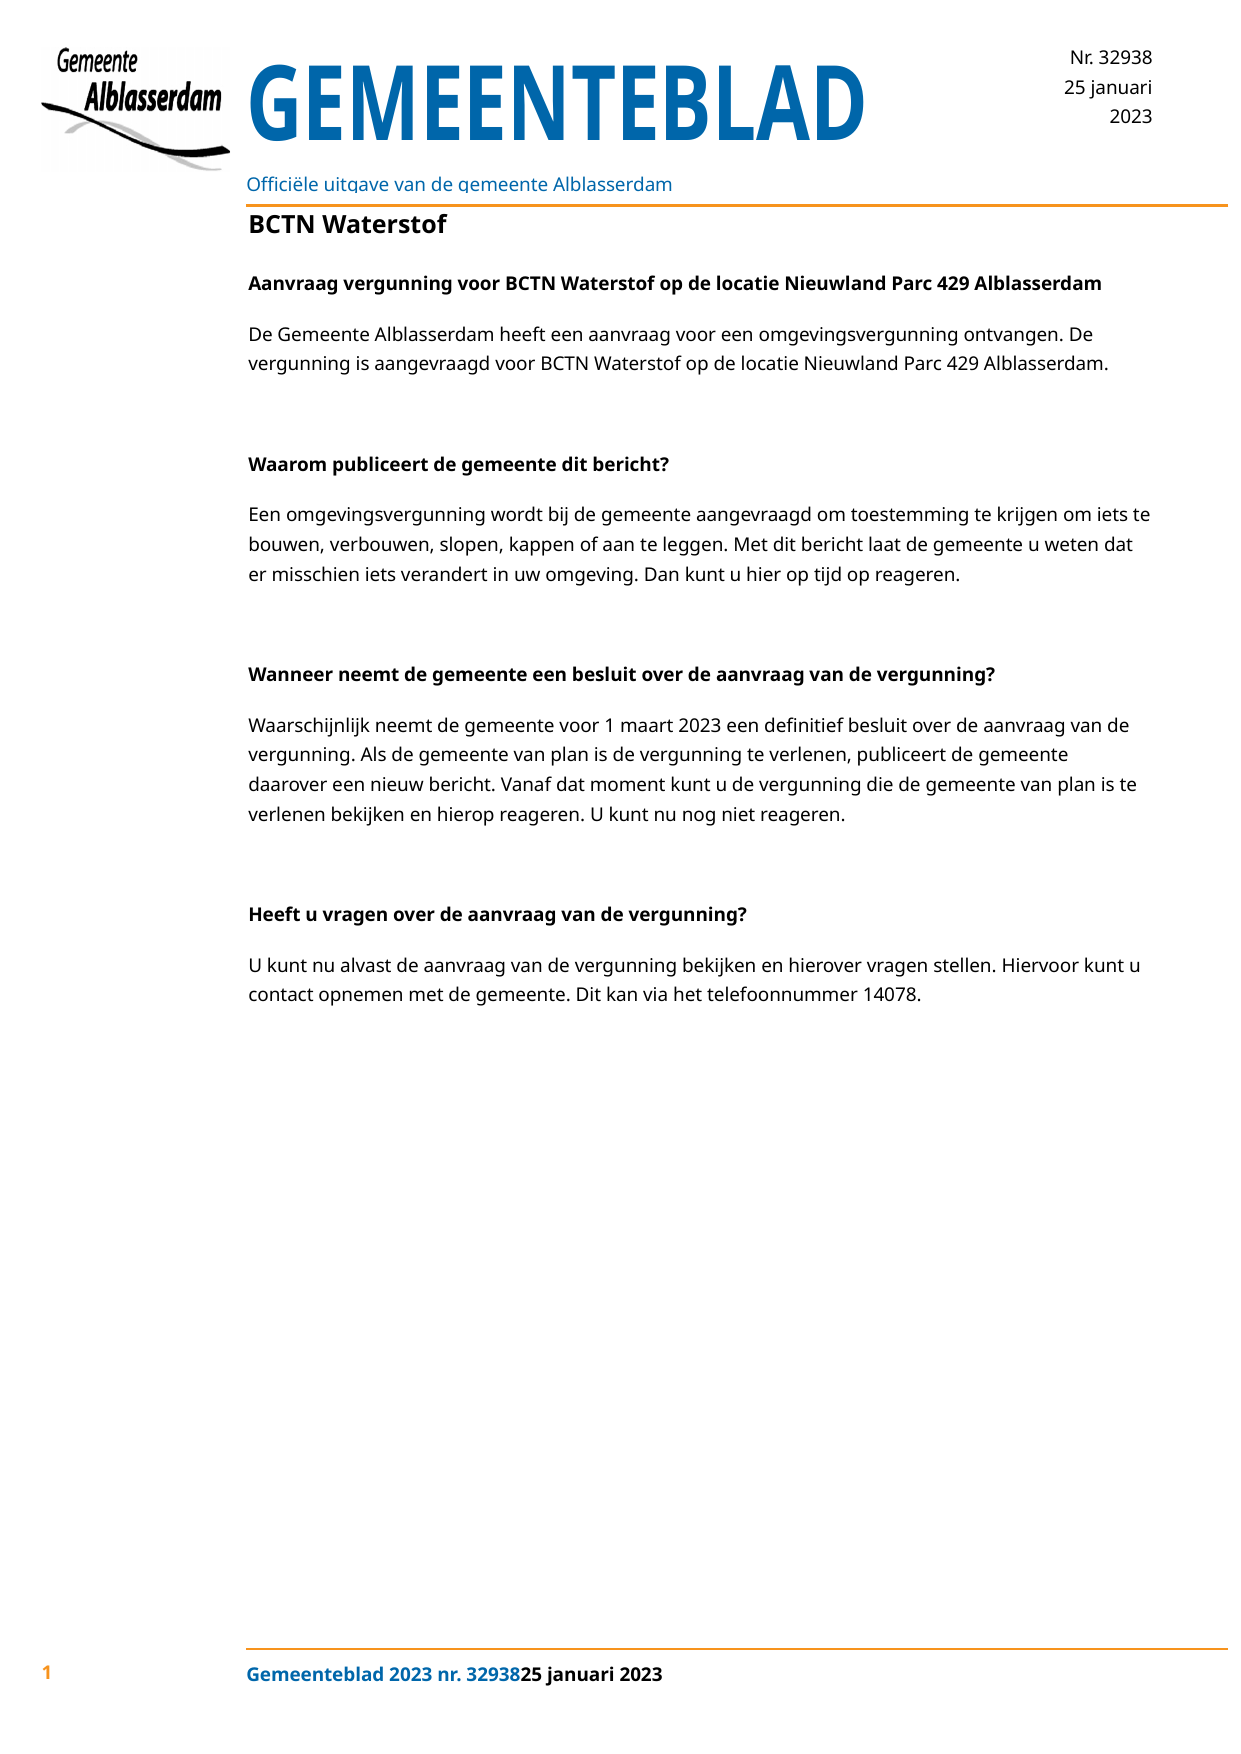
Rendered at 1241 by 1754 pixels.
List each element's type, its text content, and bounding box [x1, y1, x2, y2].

text Heeft u vragen over de aanvraag van de vergunning? [248, 902, 1152, 927]
text De Gemeente Alblasserdam heeft een aanvraag voor een omgevingsvergunning ontvangen. De vergunning is aangevraagd voor BCTN Waterstof op de locatie Nieuwland Parc 429 Alblasserdam. [248, 321, 1152, 376]
text Aanvraag vergunning voor BCTN Waterstof op de locatie Nieuwland Parc 429 Alblasserdam [248, 270, 1152, 296]
text Waarschijnlijk neemt de gemeente voor 1 maart 2023 een definitief besluit over de aanvraag van de vergunning. Als de gemeente van plan is de vergunning te verlenen, publiceert de gemeente daarover een nieuw bericht. Vanaf dat moment kunt u de vergunning die de gemeente van plan is te verlenen bekijken en hierop reageren. U kunt nu nog niet reageren. [248, 712, 1152, 826]
text Waarom publiceert de gemeente dit bericht? [248, 451, 1152, 477]
text Een omgevingsvergunning wordt bij de gemeente aangevraagd om toestemming te krijgen om iets te bouwen, verbouwen, slopen, kappen of aan te leggen. Met dit bericht laat de gemeente u weten dat er misschien iets verandert in uw omgeving. Dan kunt u hier op tijd op reageren. [248, 502, 1152, 586]
text U kunt nu alvast de aanvraag van de vergunning bekijken en hierover vragen stellen. Hiervoor kunt u contact opnemen met de gemeente. Dit kan via het telefoonnummer 14078. [248, 952, 1152, 1007]
picture [41, 47, 231, 172]
text Wanneer neemt de gemeente een besluit over de aanvraag van de vergunning? [248, 662, 1152, 687]
text BCTN Waterstof [248, 207, 1152, 241]
